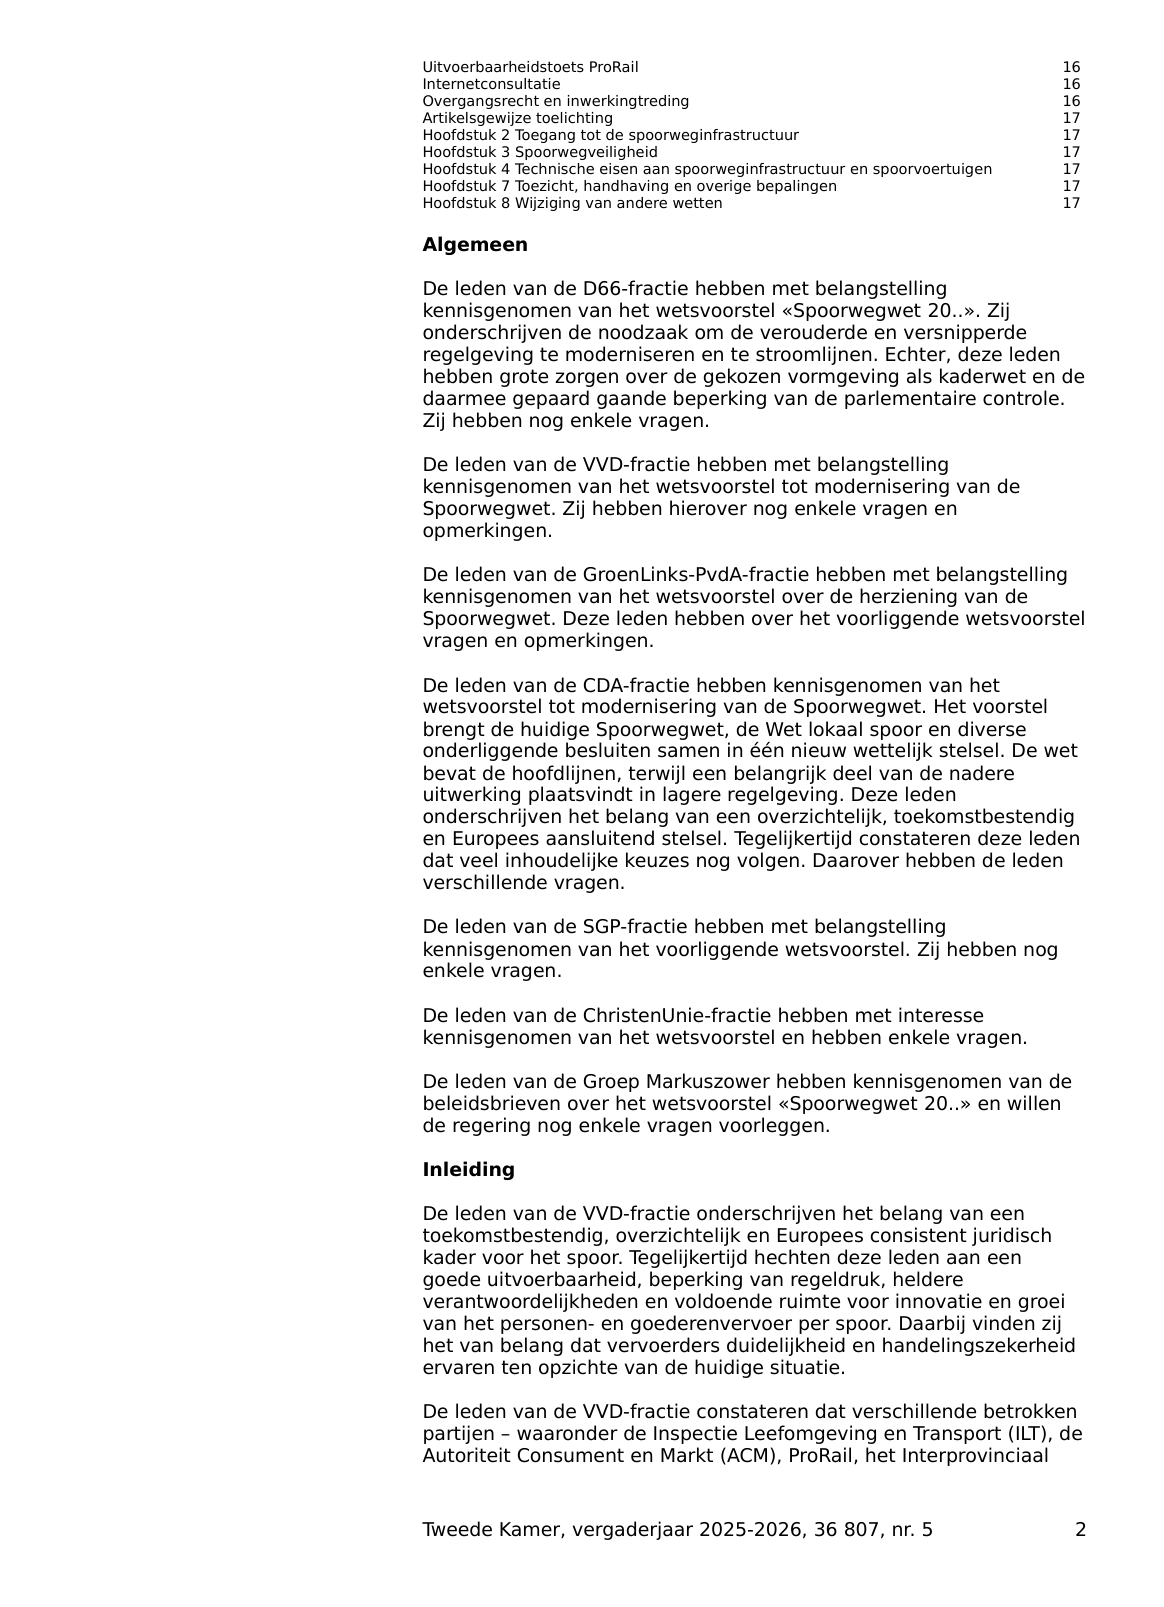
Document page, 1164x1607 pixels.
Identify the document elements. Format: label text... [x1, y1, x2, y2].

table_cell 16 [1028, 59, 1087, 76]
table_cell Hoofdstuk 7 Toezicht, handhaving en overige bepalingen [422, 178, 1028, 195]
subtitle Inleiding [422, 1159, 1087, 1181]
text De leden van de Groep Markuszower hebben kennisgenomen van de beleidsbrieven over het wetsvoorstel «Spoorwegwet 20..» en willen de regering nog enkele vragen voorleggen. [422, 1071, 1087, 1137]
text De leden van de VVD-fractie constateren dat verschillende betrokken partijen – waaronder de Inspectie Leefomgeving en Transport (ILT), de Autoriteit Consument en Markt (ACM), ProRail, het Interprovinciaal [422, 1401, 1087, 1467]
table_cell 17 [1028, 161, 1087, 178]
text De leden van de CDA-fractie hebben kennisgenomen van het wetsvoorstel tot modernisering van de Spoorwegwet. Het voorstel brengt de huidige Spoorwegwet, de Wet lokaal spoor en diverse onderliggende besluiten samen in één nieuw wettelijk stelsel. De wet bevat de hoofdlijnen, terwijl een belangrijk deel van de nadere uitwerking plaatsvindt in lagere regelgeving. Deze leden onderschrijven het belang van een overzichtelijk, toekomstbestendig en Europees aansluitend stelsel. Tegelijkertijd constateren deze leden dat veel inhoudelijke keuzes nog volgen. Daarover hebben de leden verschillende vragen. [422, 674, 1087, 894]
text De leden van de ChristenUnie-fractie hebben met interesse kennisgenomen van het wetsvoorstel en hebben enkele vragen. [422, 1004, 1087, 1048]
table_cell 17 [1028, 127, 1087, 144]
table_cell 17 [1028, 195, 1087, 212]
text De leden van de SGP-fractie hebben met belangstelling kennisgenomen van het voorliggende wetsvoorstel. Zij hebben nog enkele vragen. [422, 916, 1087, 982]
table_cell 16 [1028, 76, 1087, 93]
text De leden van de VVD-fractie hebben met belangstelling kennisgenomen van het wetsvoorstel tot modernisering van de Spoorwegwet. Zij hebben hierover nog enkele vragen en opmerkingen. [422, 454, 1087, 542]
table_cell Overgangsrecht en inwerkingtreding [422, 93, 1028, 110]
text De leden van de GroenLinks-PvdA-fractie hebben met belangstelling kennisgenomen van het wetsvoorstel over de herziening van de Spoorwegwet. Deze leden hebben over het voorliggende wetsvoorstel vragen en opmerkingen. [422, 564, 1087, 652]
table_cell Hoofdstuk 3 Spoorwegveiligheid [422, 144, 1028, 161]
subtitle Algemeen [422, 234, 1087, 256]
table_cell Hoofdstuk 2 Toegang tot de spoorweginfrastructuur [422, 127, 1028, 144]
table_cell 17 [1028, 178, 1087, 195]
table_cell Artikelsgewijze toelichting [422, 110, 1028, 127]
table_cell Hoofdstuk 4 Technische eisen aan spoorweginfrastructuur en spoorvoertuigen [422, 161, 1028, 178]
table_cell Hoofdstuk 8 Wijziging van andere wetten [422, 195, 1028, 212]
text De leden van de D66-fractie hebben met belangstelling kennisgenomen van het wetsvoorstel «Spoorwegwet 20..». Zij onderschrijven de noodzaak om de verouderde en versnipperde regelgeving te moderniseren en te stroomlijnen. Echter, deze leden hebben grote zorgen over de gekozen vormgeving als kaderwet en de daarmee gepaard gaande beperking van de parlementaire controle. Zij hebben nog enkele vragen. [422, 278, 1087, 432]
table_cell 17 [1028, 110, 1087, 127]
table_cell Uitvoerbaarheidstoets ProRail [422, 59, 1028, 76]
text De leden van de VVD-fractie onderschrijven het belang van een toekomstbestendig, overzichtelijk en Europees consistent juridisch kader voor het spoor. Tegelijkertijd hechten deze leden aan een goede uitvoerbaarheid, beperking van regeldruk, heldere verantwoordelijkheden en voldoende ruimte voor innovatie en groei van het personen- en goederenvervoer per spoor. Daarbij vinden zij het van belang dat vervoerders duidelijkheid en handelingszekerheid ervaren ten opzichte van de huidige situatie. [422, 1203, 1087, 1379]
table_cell 16 [1028, 93, 1087, 110]
table_cell Internetconsultatie [422, 76, 1028, 93]
table_cell 17 [1028, 144, 1087, 161]
